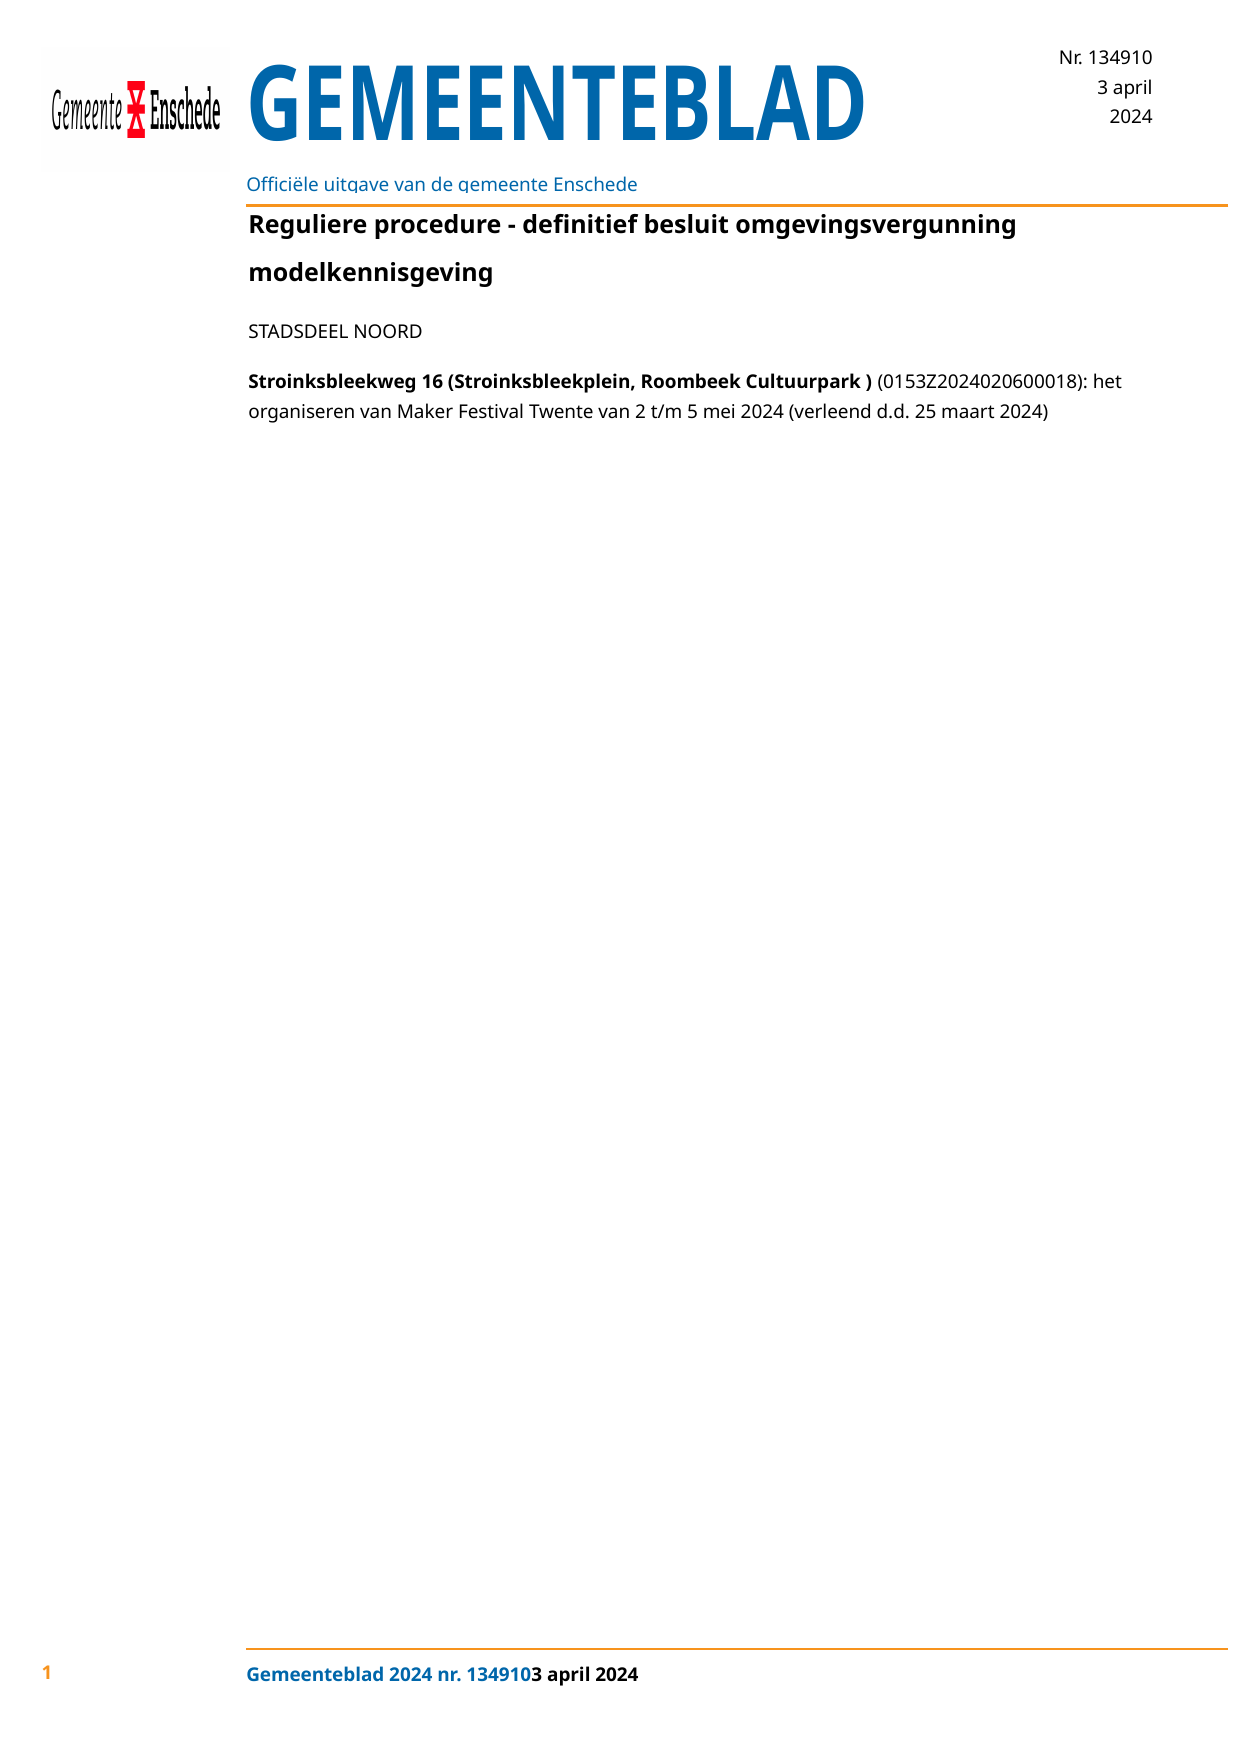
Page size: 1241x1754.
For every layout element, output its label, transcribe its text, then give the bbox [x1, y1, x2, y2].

text Stroinksbleekweg 16 (Stroinksbleekplein, Roombeek Cultuurpark ) (0153Z2024020600018): het organiseren van Maker Festival Twente van 2 t/m 5 mei 2024 (verleend d.d. 25 maart 2024) [248, 368, 1152, 424]
picture [41, 47, 231, 172]
text STADSDEEL NOORD [248, 318, 1152, 344]
text Reguliere procedure - definitief besluit omgevingsvergunning modelkennisgeving [248, 207, 1152, 288]
